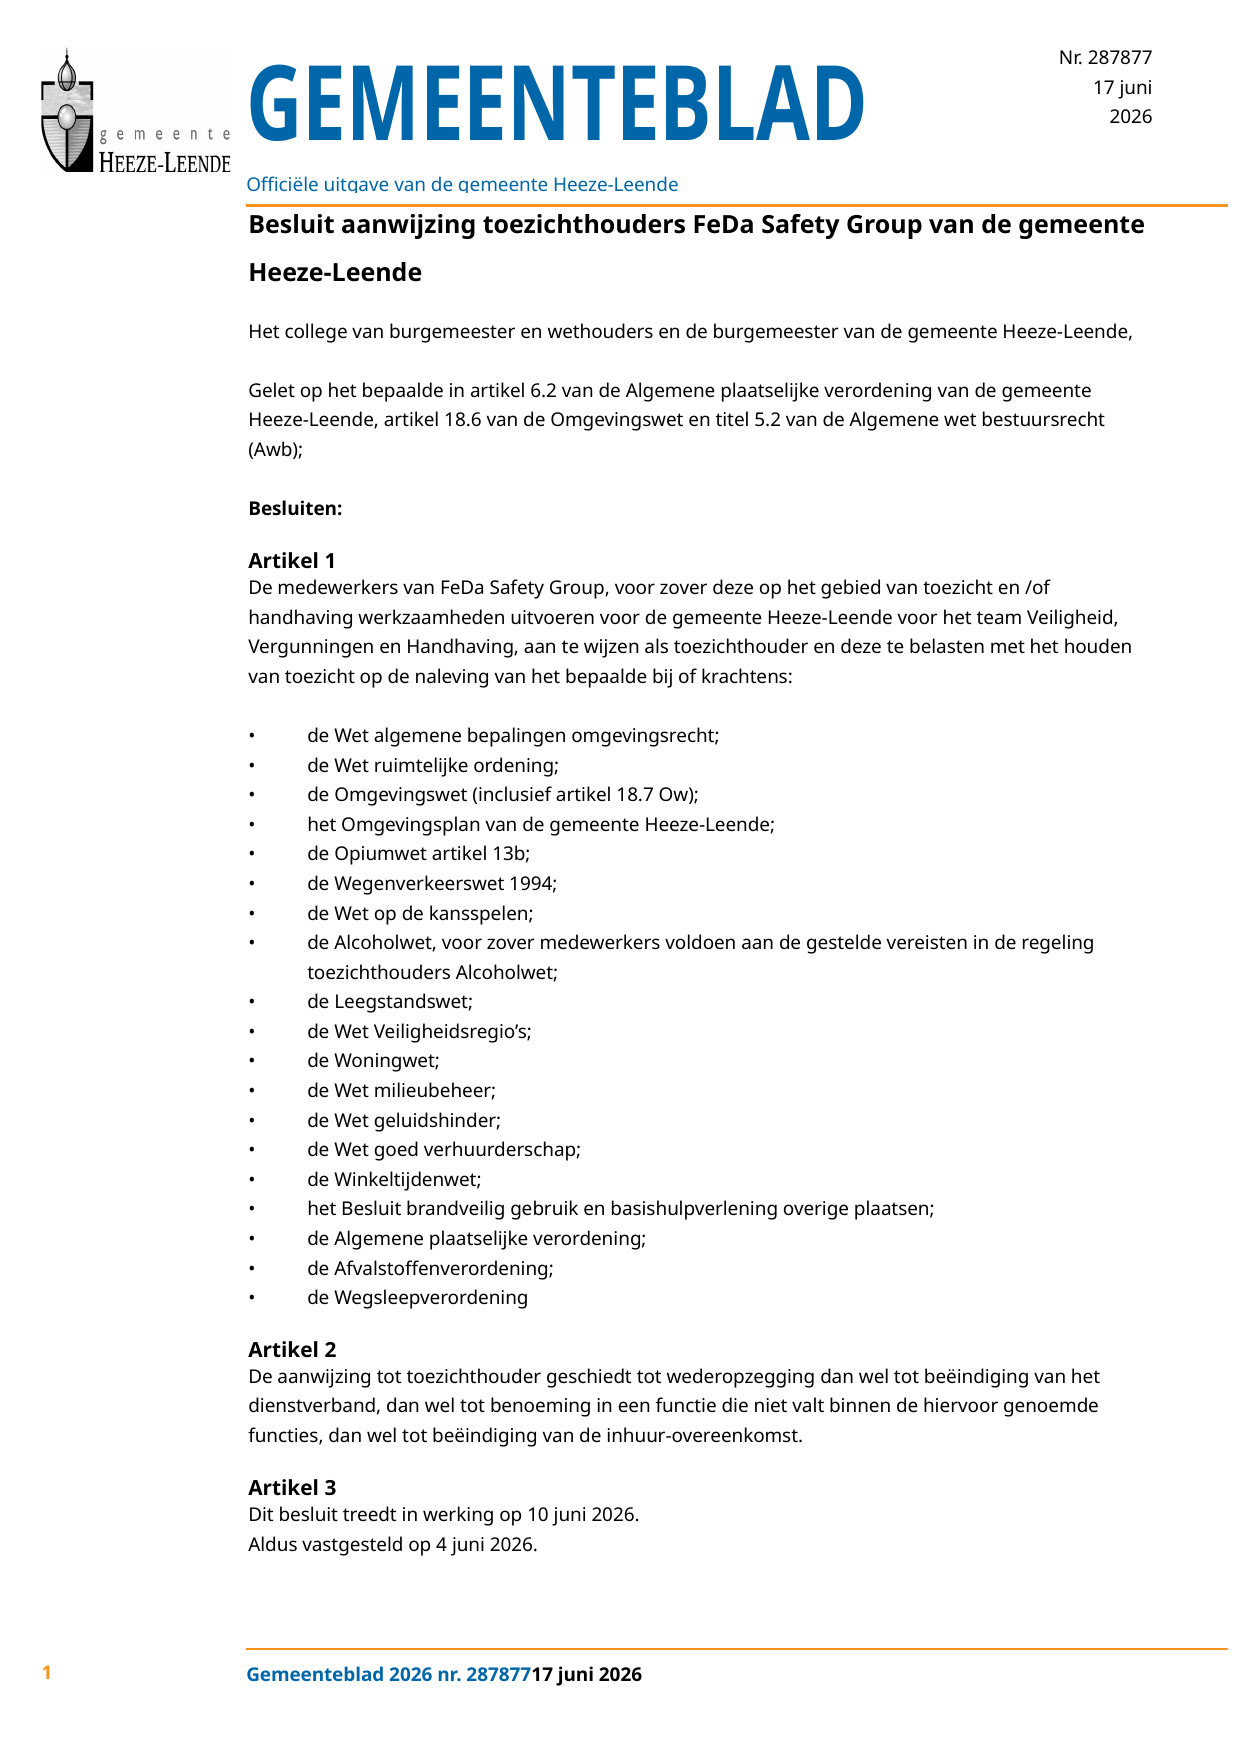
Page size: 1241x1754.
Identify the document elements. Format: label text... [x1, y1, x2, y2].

list de Opiumwet artikel 13b; [248, 841, 1152, 866]
list de Wet goed verhuurderschap; [248, 1136, 1152, 1162]
text Aldus vastgesteld op 4 juni 2026. [248, 1531, 1152, 1556]
list het Omgevingsplan van de gemeente Heeze-Leende; [248, 811, 1152, 837]
text Dit besluit treedt in werking op 10 juni 2026. [248, 1501, 1152, 1527]
list het Besluit brandveilig gebruik en basishulpverlening overige plaatsen; [248, 1196, 1152, 1221]
text Besluiten: [248, 495, 1152, 521]
text Gelet op het bepaalde in artikel 6.2 van de Algemene plaatselijke verordening van de gemeente Heeze-Leende, artikel 18.6 van de Omgevingswet en titel 5.2 van de Algemene wet bestuursrecht (Awb); [248, 377, 1152, 462]
list de Wet algemene bepalingen omgevingsrecht; [248, 722, 1152, 748]
text Besluit aanwijzing toezichthouders FeDa Safety Group van de gemeente Heeze-Leende [248, 207, 1152, 288]
picture [41, 47, 231, 172]
list de Algemene plaatselijke verordening; [248, 1225, 1152, 1251]
list de Alcoholwet, voor zover medewerkers voldoen aan de gestelde vereisten in de regeling toezichthouders Alcoholwet; [248, 929, 1152, 984]
text Artikel 2 [248, 1335, 1152, 1363]
list de Wegenverkeerswet 1994; [248, 870, 1152, 896]
list de Winkeltijdenwet; [248, 1166, 1152, 1192]
text De aanwijzing tot toezichthouder geschiedt tot wederopzegging dan wel tot beëindiging van het dienstverband, dan wel tot benoeming in een functie die niet valt binnen de hiervoor genoemde functies, dan wel tot beëindiging van de inhuur-overeenkomst. [248, 1363, 1152, 1448]
list de Woningwet; [248, 1048, 1152, 1073]
list de Wet Veiligheidsregio’s; [248, 1018, 1152, 1044]
text De medewerkers van FeDa Safety Group, voor zover deze op het gebied van toezicht en /of handhaving werkzaamheden uitvoeren voor de gemeente Heeze-Leende voor het team Veiligheid, Vergunningen en Handhaving, aan te wijzen als toezichthouder en deze te belasten met het houden van toezicht op de naleving van het bepaalde bij of krachtens: [248, 574, 1152, 689]
text Het college van burgemeester en wethouders en de burgemeester van de gemeente Heeze-Leende, [248, 318, 1152, 344]
list de Wegsleepverordening [248, 1284, 1152, 1310]
list de Leegstandswet; [248, 988, 1152, 1014]
list de Wet geluidshinder; [248, 1107, 1152, 1132]
list de Afvalstoffenverordening; [248, 1255, 1152, 1280]
list de Wet op de kansspelen; [248, 900, 1152, 925]
text Artikel 3 [248, 1473, 1152, 1501]
list de Omgevingswet (inclusief artikel 18.7 Ow); [248, 781, 1152, 807]
list de Wet ruimtelijke ordening; [248, 752, 1152, 777]
list de Wet milieubeheer; [248, 1077, 1152, 1103]
text Artikel 1 [248, 546, 1152, 574]
